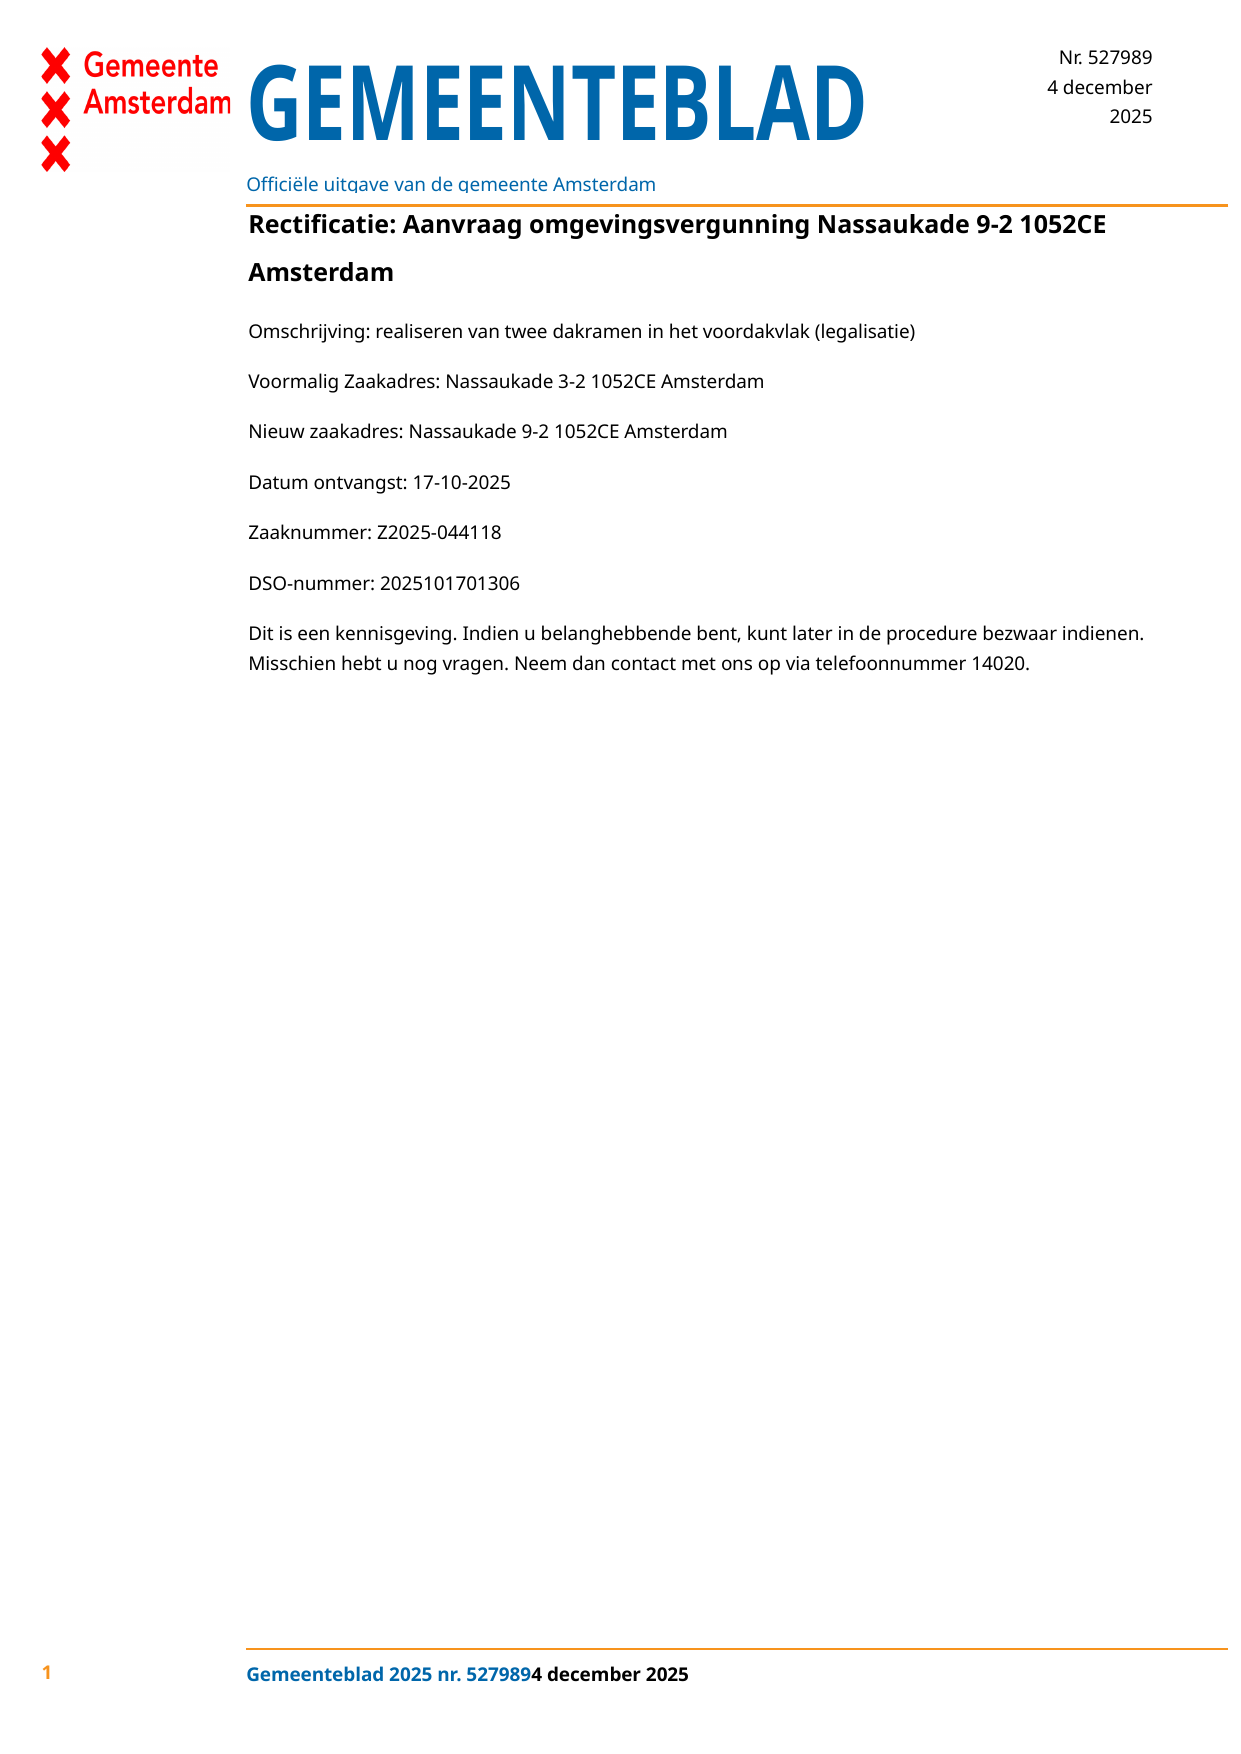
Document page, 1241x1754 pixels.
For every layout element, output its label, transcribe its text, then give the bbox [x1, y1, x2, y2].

text Zaaknummer: Z2025-044118 [248, 519, 1152, 545]
text DSO-nummer: 2025101701306 [248, 570, 1152, 596]
text Rectificatie: Aanvraag omgevingsvergunning Nassaukade 9-2 1052CE Amsterdam [248, 207, 1152, 288]
text Dit is een kennisgeving. Indien u belanghebbende bent, kunt later in de procedure bezwaar indienen. Misschien hebt u nog vragen. Neem dan contact met ons op via telefoonnummer 14020. [248, 620, 1152, 676]
text Nieuw zaakadres: Nassaukade 9-2 1052CE Amsterdam [248, 419, 1152, 444]
text Datum ontvangst: 17-10-2025 [248, 469, 1152, 495]
picture [41, 47, 231, 172]
text Omschrijving: realiseren van twee dakramen in het voordakvlak (legalisatie) [248, 318, 1152, 344]
text Voormalig Zaakadres: Nassaukade 3-2 1052CE Amsterdam [248, 368, 1152, 394]
